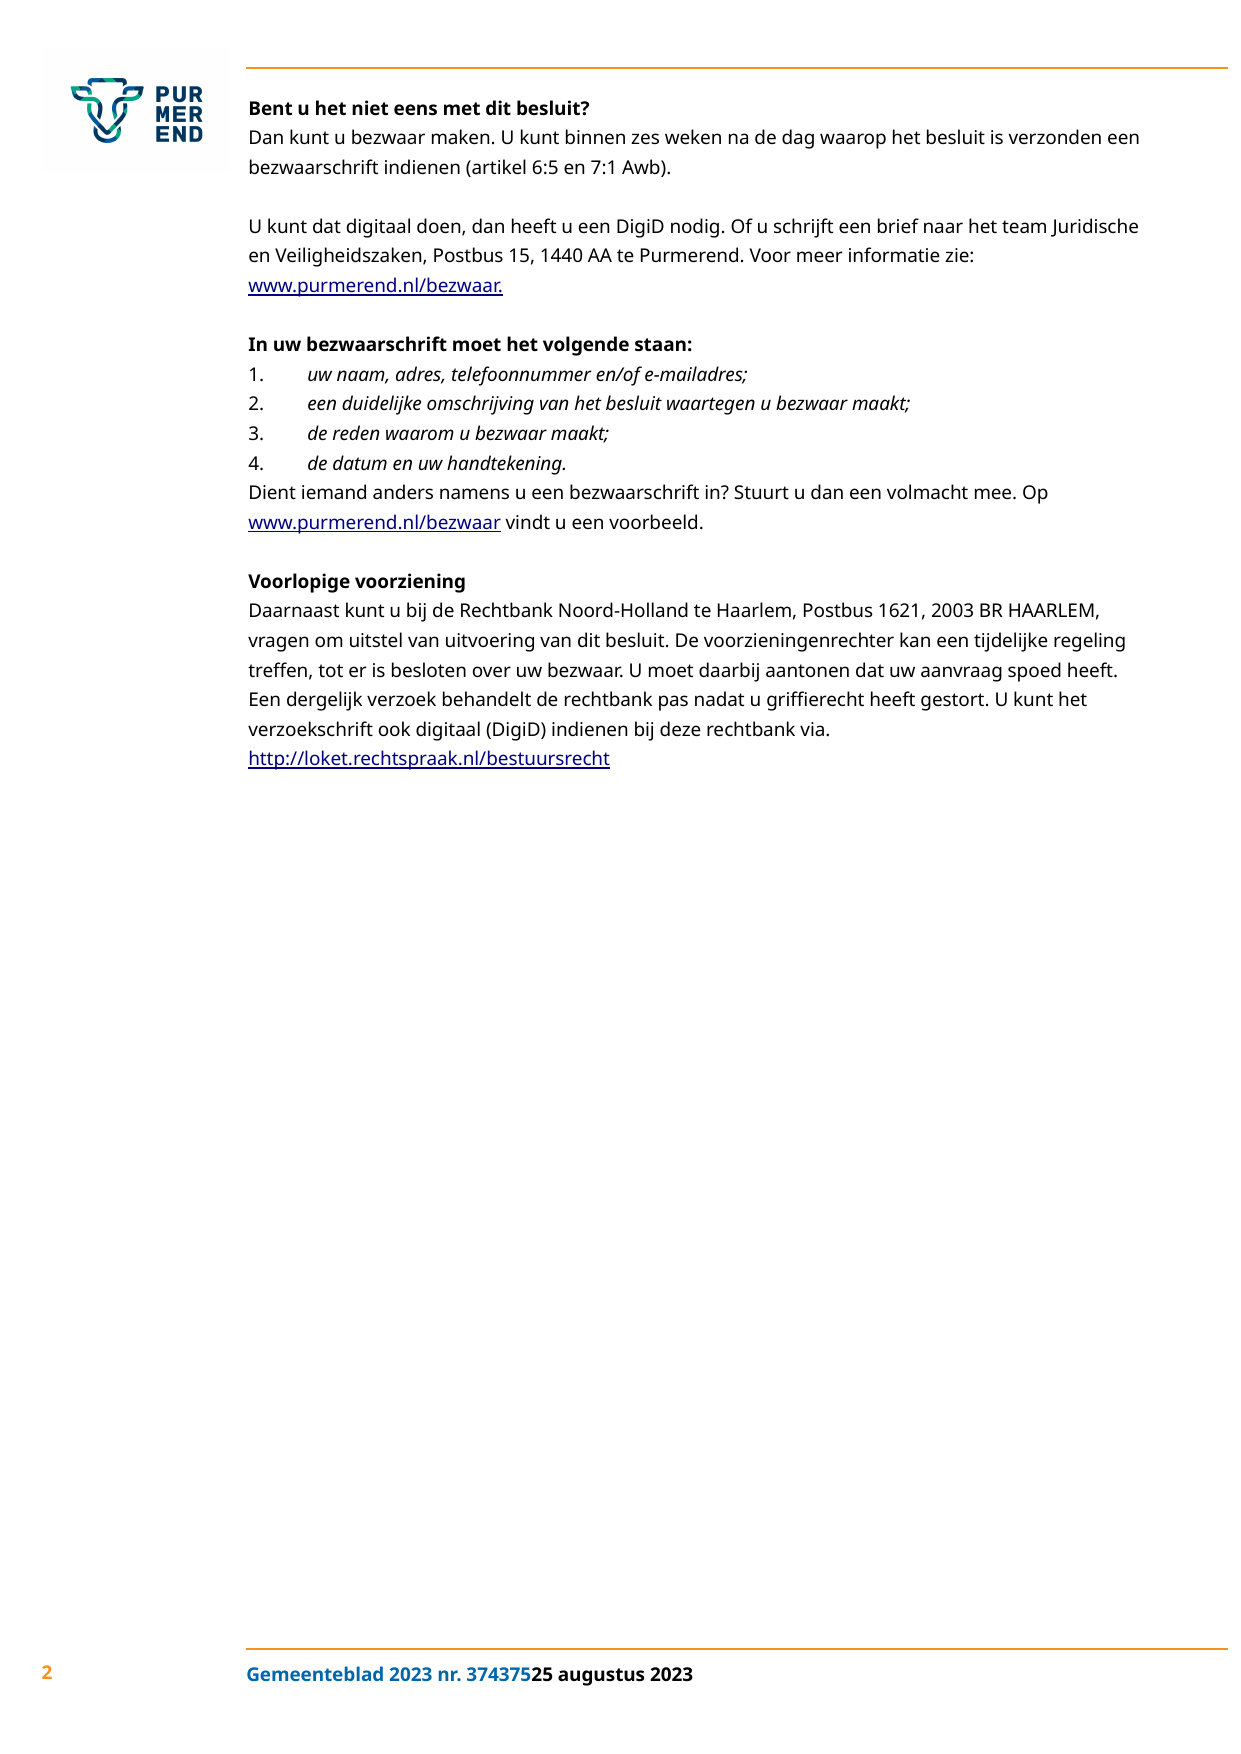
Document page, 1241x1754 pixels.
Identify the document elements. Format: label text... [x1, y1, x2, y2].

picture [41, 47, 231, 172]
table_header Bent u het niet eens met dit besluit? Dan kunt u bezwaar maken. U kunt binnen zes weken na de dag waarop het besluit is verzonden een bezwaarschrift indienen (artikel 6:5 en 7:1 Awb). U kunt dat digitaal doen, dan heeft u een DigiD nodig. Of u schrijft een brief naar het team Juridische en Veiligheidszaken, Postbus 15, 1440 AA te Purmerend. Voor meer informatie zie: www.purmerend.nl/bezwaar. In uw bezwaarschrift moet het volgende staan: uw naam, adres, telefoonnummer en/of e-mailadres; een duidelijke omschrijving van het besluit waartegen u bezwaar maakt; de reden waarom u bezwaar maakt; de datum en uw handtekening. Dient iemand anders namens u een bezwaarschrift in? Stuurt u dan een volmacht mee. Op www.purmerend.nl/bezwaar vindt u een voorbeeld. Voorlopige voorziening Daarnaast kunt u bij de Rechtbank Noord-Holland te Haarlem, Postbus 1621, 2003 BR HAARLEM, vragen om uitstel van uitvoering van dit besluit. De voorzieningenrechter kan een tijdelijke regeling treffen, tot er is besloten over uw bezwaar. U moet daarbij aantonen dat uw aanvraag spoed heeft. Een dergelijk verzoek behandelt de rechtbank pas nadat u griffierecht heeft gestort. U kunt het verzoekschrift ook digitaal (DigiD) indienen bij deze rechtbank via. http://loket.rechtspraak.nl/bestuursrecht [248, 95, 1152, 771]
